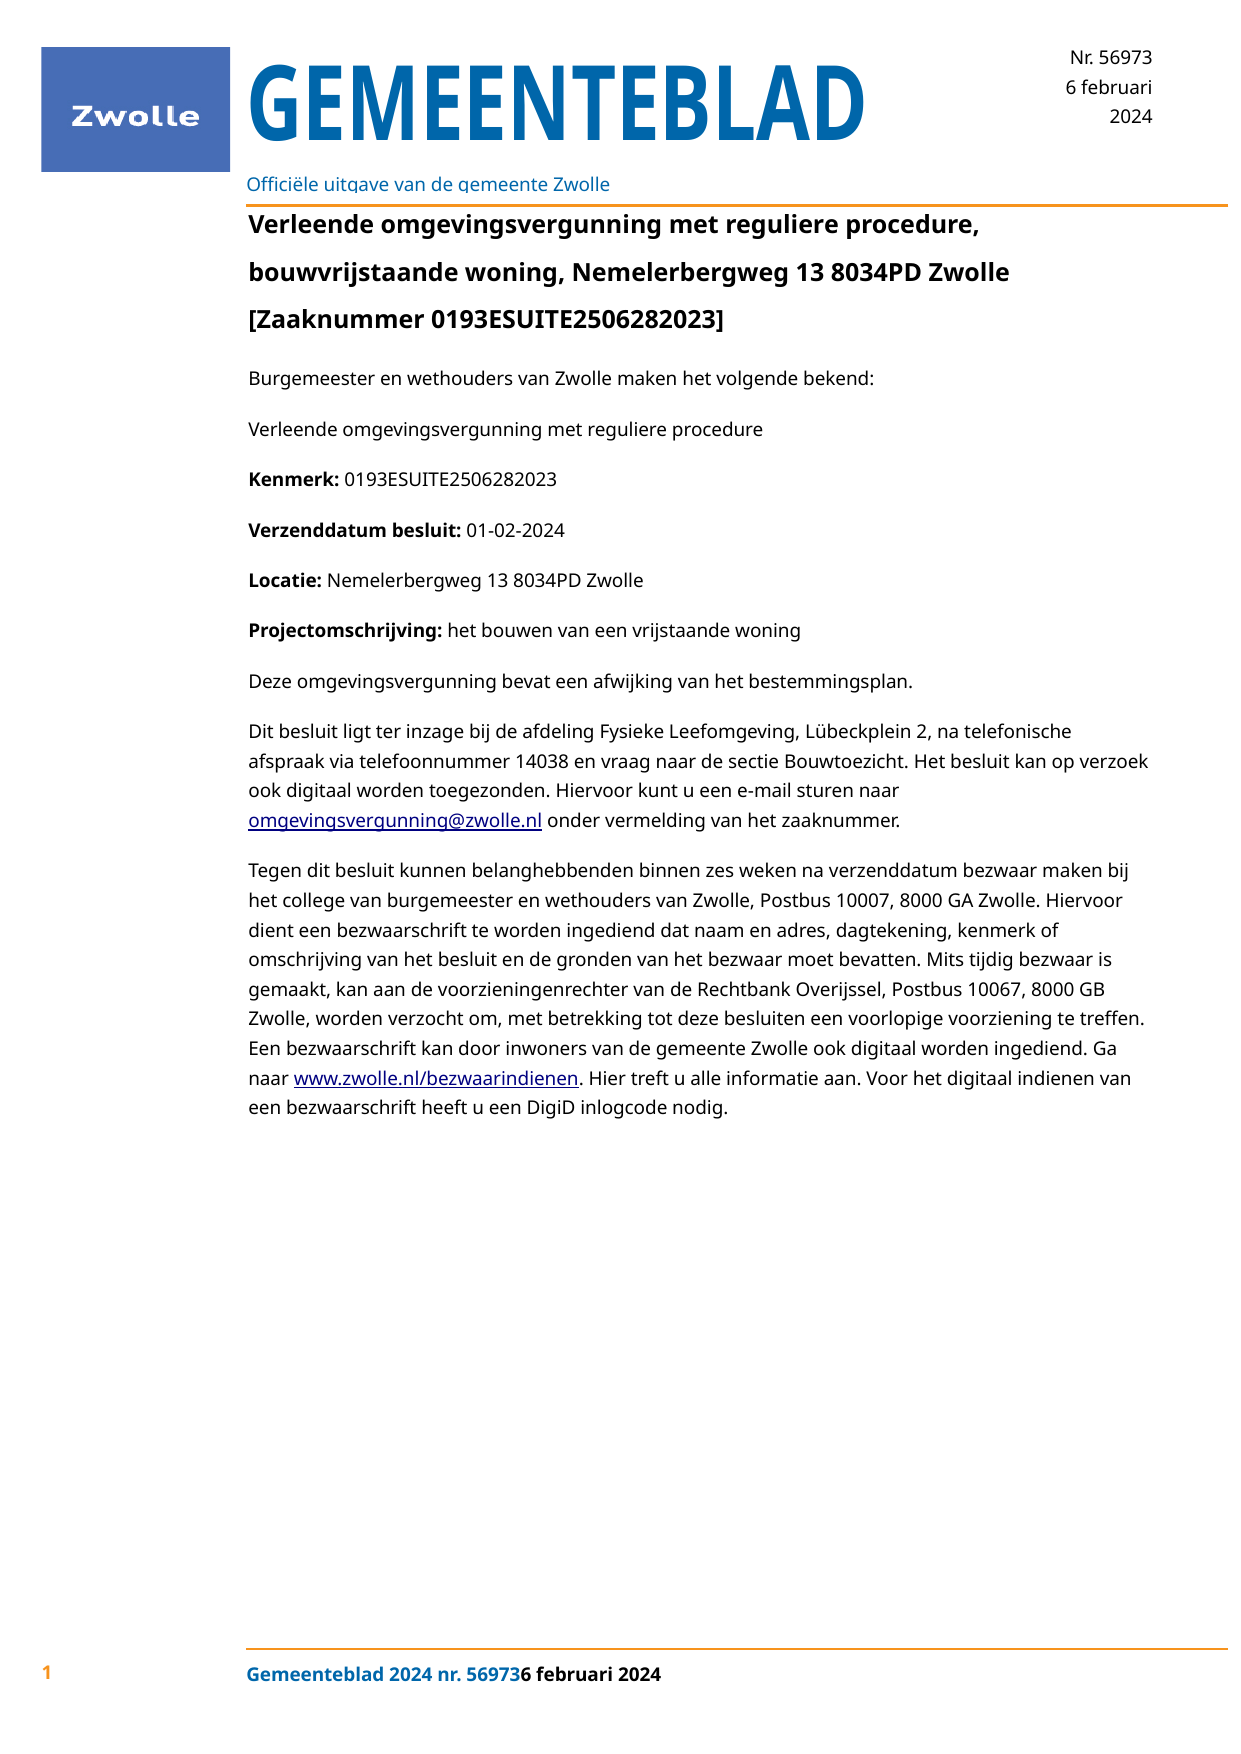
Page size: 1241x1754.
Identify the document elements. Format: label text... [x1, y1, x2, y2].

text Kenmerk: 0193ESUITE2506282023 [248, 466, 1152, 492]
text Burgemeester en wethouders van Zwolle maken het volgende bekend: [248, 366, 1152, 391]
text Dit besluit ligt ter inzage bij de afdeling Fysieke Leefomgeving, Lübeckplein 2, na telefonische afspraak via telefoonnummer 14038 en vraag naar de sectie Bouwtoezicht. Het besluit kan op verzoek ook digitaal worden toegezonden. Hiervoor kunt u een e-mail sturen naar omgevingsvergunning@zwolle.nl onder vermelding van het zaaknummer. [248, 718, 1152, 833]
text Verzenddatum besluit: 01-02-2024 [248, 517, 1152, 542]
text Projectomschrijving: het bouwen van een vrijstaande woning [248, 618, 1152, 643]
text Verleende omgevingsvergunning met reguliere procedure [248, 416, 1152, 442]
text Locatie: Nemelerbergweg 13 8034PD Zwolle [248, 567, 1152, 593]
text Deze omgevingsvergunning bevat een afwijking van het bestemmingsplan. [248, 668, 1152, 694]
text Tegen dit besluit kunnen belanghebbenden binnen zes weken na verzenddatum bezwaar maken bij het college van burgemeester en wethouders van Zwolle, Postbus 10007, 8000 GA Zwolle. Hiervoor dient een bezwaarschrift te worden ingediend dat naam en adres, dagtekening, kenmerk of omschrijving van het besluit en de gronden van het bezwaar moet bevatten. Mits tijdig bezwaar is gemaakt, kan aan de voorzieningenrechter van de Rechtbank Overijssel, Postbus 10067, 8000 GB Zwolle, worden verzocht om, met betrekking tot deze besluiten een voorlopige voorziening te treffen. Een bezwaarschrift kan door inwoners van de gemeente Zwolle ook digitaal worden ingediend. Ga naar www.zwolle.nl/bezwaarindienen. Hier treft u alle informatie aan. Voor het digitaal indienen van een bezwaarschrift heeft u een DigiD inlogcode nodig. [248, 858, 1152, 1120]
picture [41, 47, 231, 172]
text Verleende omgevingsvergunning met reguliere procedure, bouwvrijstaande woning, Nemelerbergweg 13 8034PD Zwolle [Zaaknummer 0193ESUITE2506282023] [248, 207, 1152, 336]
